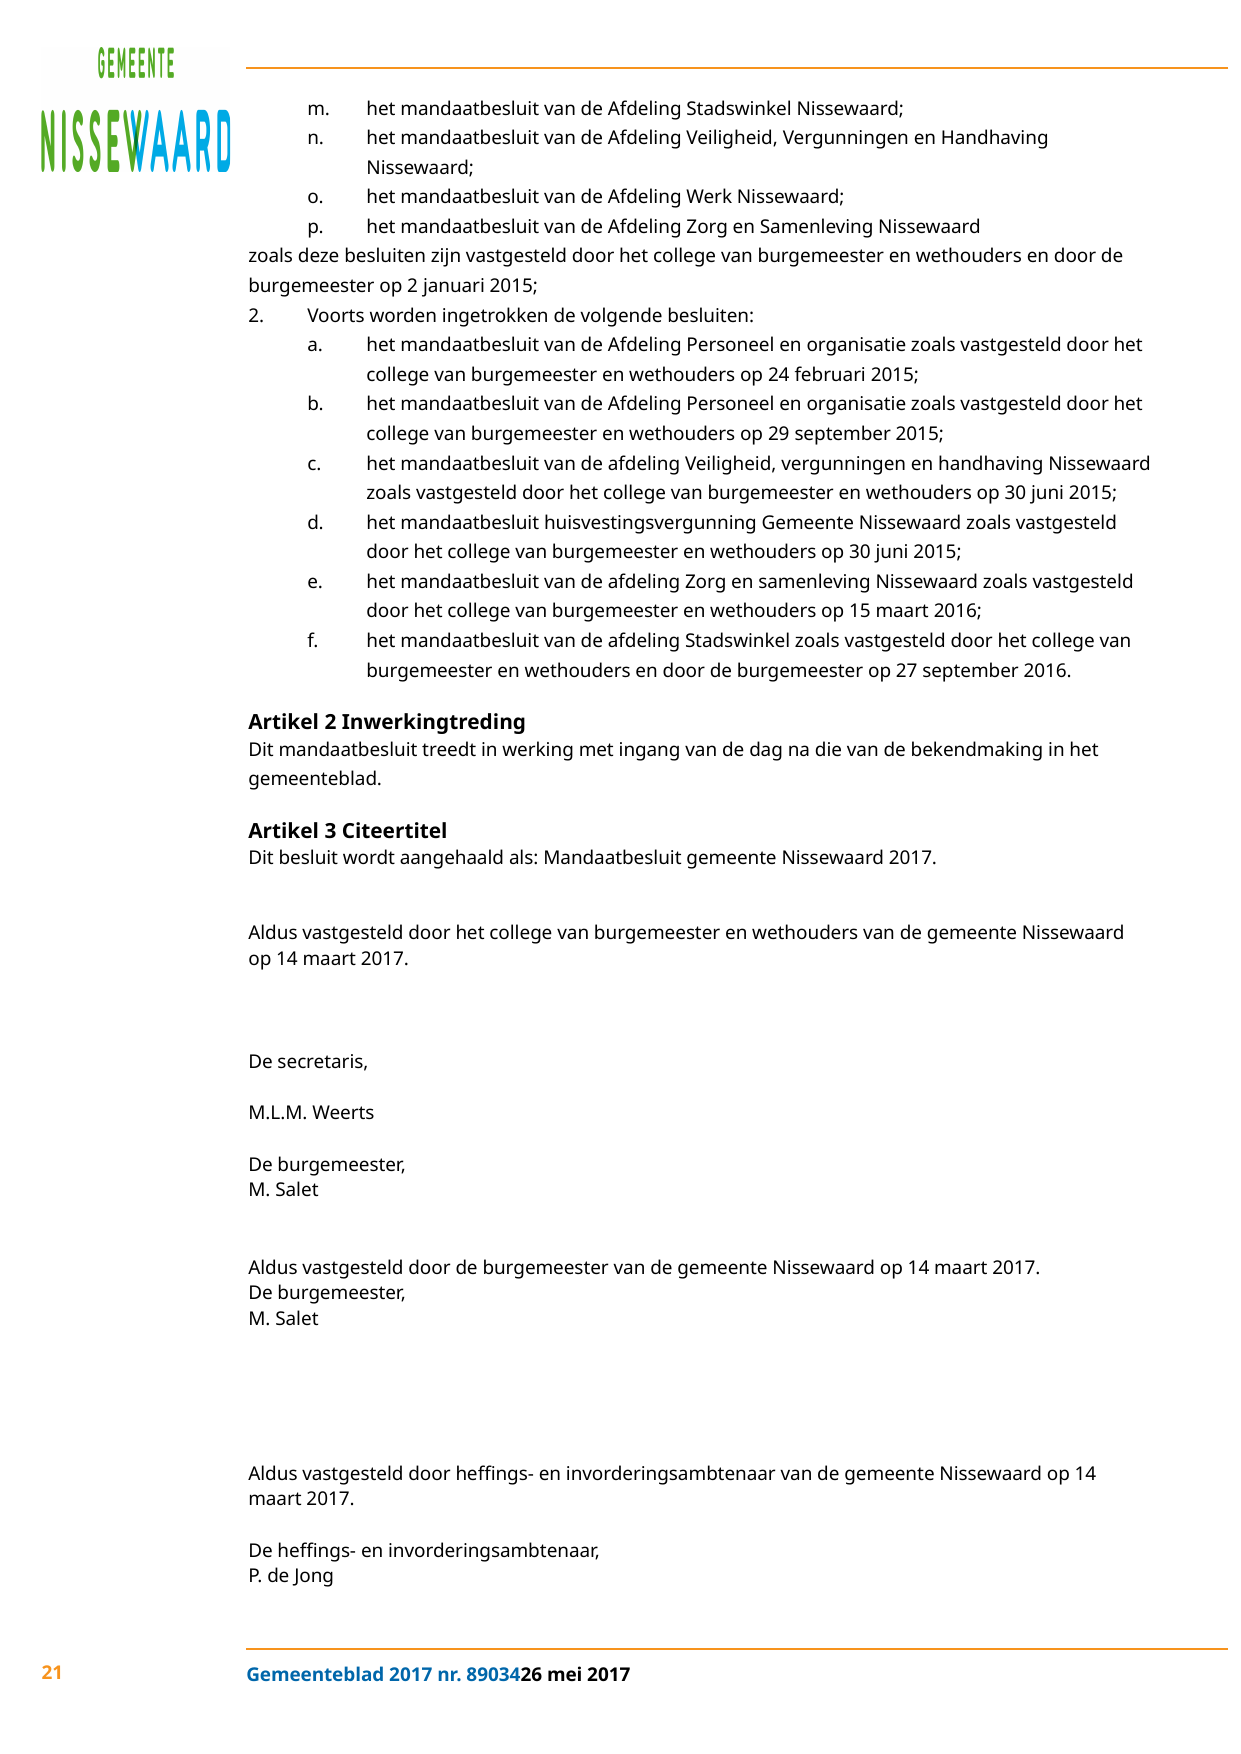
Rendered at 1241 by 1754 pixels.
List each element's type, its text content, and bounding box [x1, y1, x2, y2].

text M.L.M. Weerts [248, 1099, 1152, 1125]
picture [200, 151, 206, 172]
list het mandaatbesluit van de Afdeling Zorg en Samenleving Nissewaard [307, 213, 1152, 239]
list het mandaatbesluit van de Afdeling Personeel en organisatie zoals vastgesteld door het college van burgemeester en wethouders op 24 februari 2015; [307, 331, 1152, 387]
text Aldus vastgesteld door heffings- en invorderingsambtenaar van de gemeente Nissewaard op 14 maart 2017. [248, 1460, 1152, 1511]
picture [222, 122, 227, 160]
text Aldus vastgesteld door het college van burgemeester en wethouders van de gemeente Nissewaard op 14 maart 2017. [248, 919, 1152, 971]
list het mandaatbesluit van de Afdeling Werk Nissewaard; [307, 183, 1152, 209]
text P. de Jong [248, 1563, 1152, 1588]
text De burgemeester, [248, 1279, 1152, 1305]
text De burgemeester, [248, 1151, 1152, 1177]
text Artikel 2 Inwerkingtreding [248, 707, 1152, 736]
list het mandaatbesluit van de afdeling Veiligheid, vergunningen en handhaving Nissewaard zoals vastgesteld door het college van burgemeester en wethouders op 30 juni 2015; [307, 450, 1152, 505]
text Artikel 3 Citeertitel [248, 816, 1152, 844]
picture [41, 47, 231, 172]
text Aldus vastgesteld door de burgemeester van de gemeente Nissewaard op 14 maart 2017. [248, 1254, 1152, 1279]
list het mandaatbesluit van de Afdeling Personeel en organisatie zoals vastgesteld door het college van burgemeester en wethouders op 29 september 2015; [307, 391, 1152, 446]
text Dit mandaatbesluit treedt in werking met ingang van de dag na die van de bekendmaking in het gemeenteblad. [248, 736, 1152, 791]
text M. Salet [248, 1305, 1152, 1331]
text zoals deze besluiten zijn vastgesteld door het college van burgemeester en wethouders en door de burgemeester op 2 januari 2015; [248, 243, 1152, 298]
text Dit besluit wordt aangehaald als: Mandaatbesluit gemeente Nissewaard 2017. [248, 844, 1152, 870]
text De heffings- en invorderingsambtenaar, [248, 1537, 1152, 1563]
text De secretaris, [248, 1048, 1152, 1074]
text M. Salet [248, 1177, 1152, 1202]
list het mandaatbesluit van de Afdeling Veiligheid, Vergunningen en Handhaving Nissewaard; [307, 124, 1152, 180]
list het mandaatbesluit huisvestingsvergunning Gemeente Nissewaard zoals vastgesteld door het college van burgemeester en wethouders op 30 juni 2015; [307, 509, 1152, 564]
picture [176, 157, 187, 172]
picture [154, 157, 165, 172]
picture [201, 122, 206, 138]
list Voorts worden ingetrokken de volgende besluiten: [248, 302, 1152, 328]
list het mandaatbesluit van de afdeling Stadswinkel zoals vastgesteld door het college van burgemeester en wethouders en door de burgemeester op 27 september 2016. [307, 627, 1152, 683]
list het mandaatbesluit van de Afdeling Stadswinkel Nissewaard; [307, 95, 1152, 121]
list het mandaatbesluit van de afdeling Zorg en samenleving Nissewaard zoals vastgesteld door het college van burgemeester en wethouders op 15 maart 2016; [307, 568, 1152, 623]
